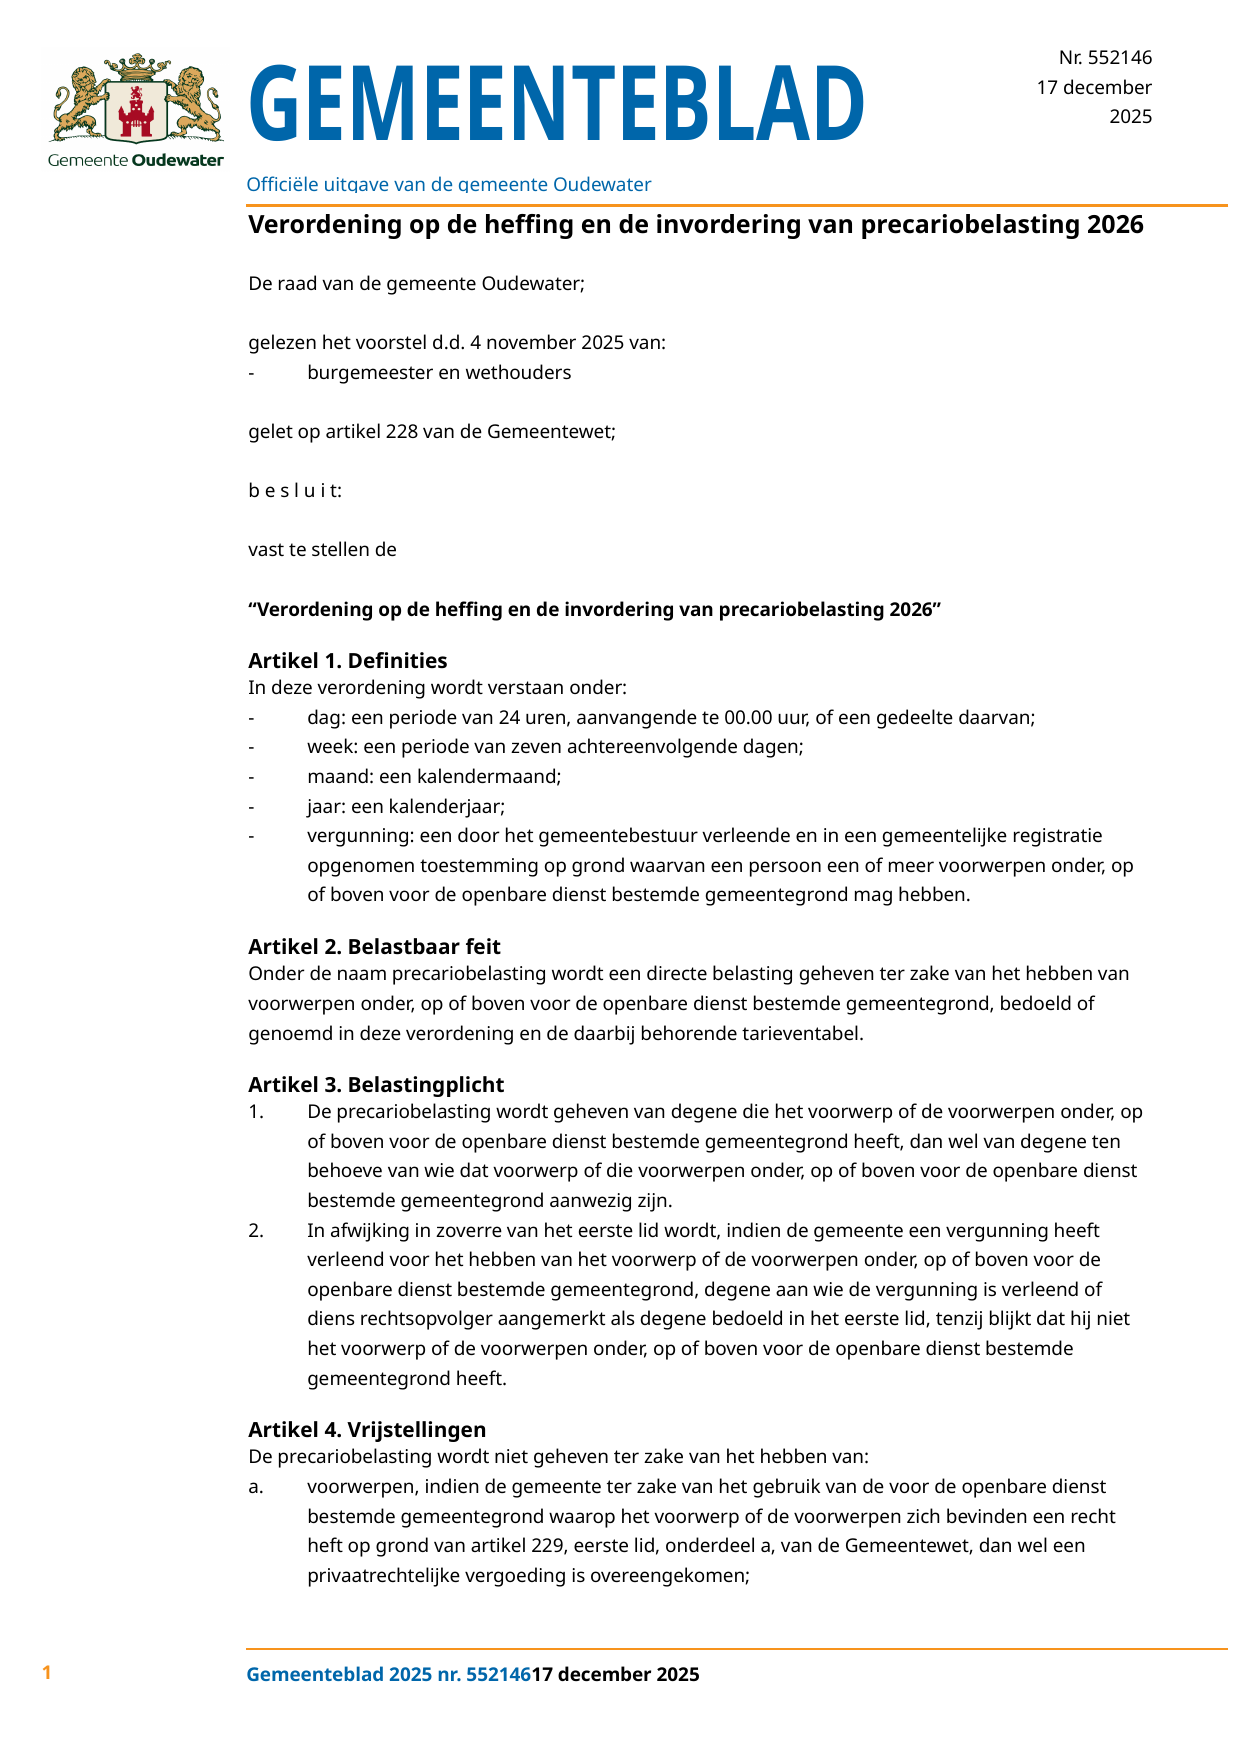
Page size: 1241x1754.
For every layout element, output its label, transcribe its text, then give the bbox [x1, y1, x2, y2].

list In afwijking in zoverre van het eerste lid wordt, indien de gemeente een vergunning heeft verleend voor het hebben van het voorwerp of de voorwerpen onder, op of boven voor de openbare dienst bestemde gemeentegrond, degene aan wie de vergunning is verleend of diens rechtsopvolger aangemerkt als degene bedoeld in het eerste lid, tenzij blijkt dat hij niet het voorwerp of de voorwerpen onder, op of boven voor de openbare dienst bestemde gemeentegrond heeft. [248, 1217, 1152, 1391]
list burgemeester en wethouders [248, 359, 1152, 385]
list voorwerpen, indien de gemeente ter zake van het gebruik van de voor de openbare dienst bestemde gemeentegrond waarop het voorwerp of de voorwerpen zich bevinden een recht heft op grond van artikel 229, eerste lid, onderdeel a, van de Gemeentewet, dan wel een privaatrechtelijke vergoeding is overeengekomen; [248, 1473, 1152, 1588]
text “Verordening op de heffing en de invordering van precariobelasting 2026” [248, 596, 1152, 621]
text De raad van de gemeente Oudewater; [248, 270, 1152, 296]
text Artikel 1. Definities [248, 646, 1152, 674]
text Artikel 2. Belastbaar feit [248, 932, 1152, 961]
text In deze verordening wordt verstaan onder: [248, 674, 1152, 700]
text vast te stellen de [248, 537, 1152, 562]
list week: een periode van zeven achtereenvolgende dagen; [248, 734, 1152, 759]
list jaar: een kalenderjaar; [248, 793, 1152, 819]
text gelet op artikel 228 van de Gemeentewet; [248, 418, 1152, 444]
text Onder de naam precariobelasting wordt een directe belasting geheven ter zake van het hebben van voorwerpen onder, op of boven voor de openbare dienst bestemde gemeentegrond, bedoeld of genoemd in deze verordening en de daarbij behorende tarieventabel. [248, 961, 1152, 1045]
text b e s l u i t: [248, 477, 1152, 503]
list maand: een kalendermaand; [248, 763, 1152, 789]
picture [41, 47, 231, 172]
text De precariobelasting wordt niet geheven ter zake van het hebben van: [248, 1444, 1152, 1469]
text Artikel 4. Vrijstellingen [248, 1415, 1152, 1444]
text Artikel 3. Belastingplicht [248, 1070, 1152, 1098]
list De precariobelasting wordt geheven van degene die het voorwerp of de voorwerpen onder, op of boven voor de openbare dienst bestemde gemeentegrond heeft, dan wel van degene ten behoeve van wie dat voorwerp of die voorwerpen onder, op of boven voor de openbare dienst bestemde gemeentegrond aanwezig zijn. [248, 1098, 1152, 1213]
text Verordening op de heffing en de invordering van precariobelasting 2026 [248, 207, 1152, 241]
list vergunning: een door het gemeentebestuur verleende en in een gemeentelijke registratie opgenomen toestemming op grond waarvan een persoon een of meer voorwerpen onder, op of boven voor de openbare dienst bestemde gemeentegrond mag hebben. [248, 822, 1152, 907]
text gelezen het voorstel d.d. 4 november 2025 van: [248, 329, 1152, 355]
list dag: een periode van 24 uren, aanvangende te 00.00 uur, of een gedeelte daarvan; [248, 704, 1152, 730]
